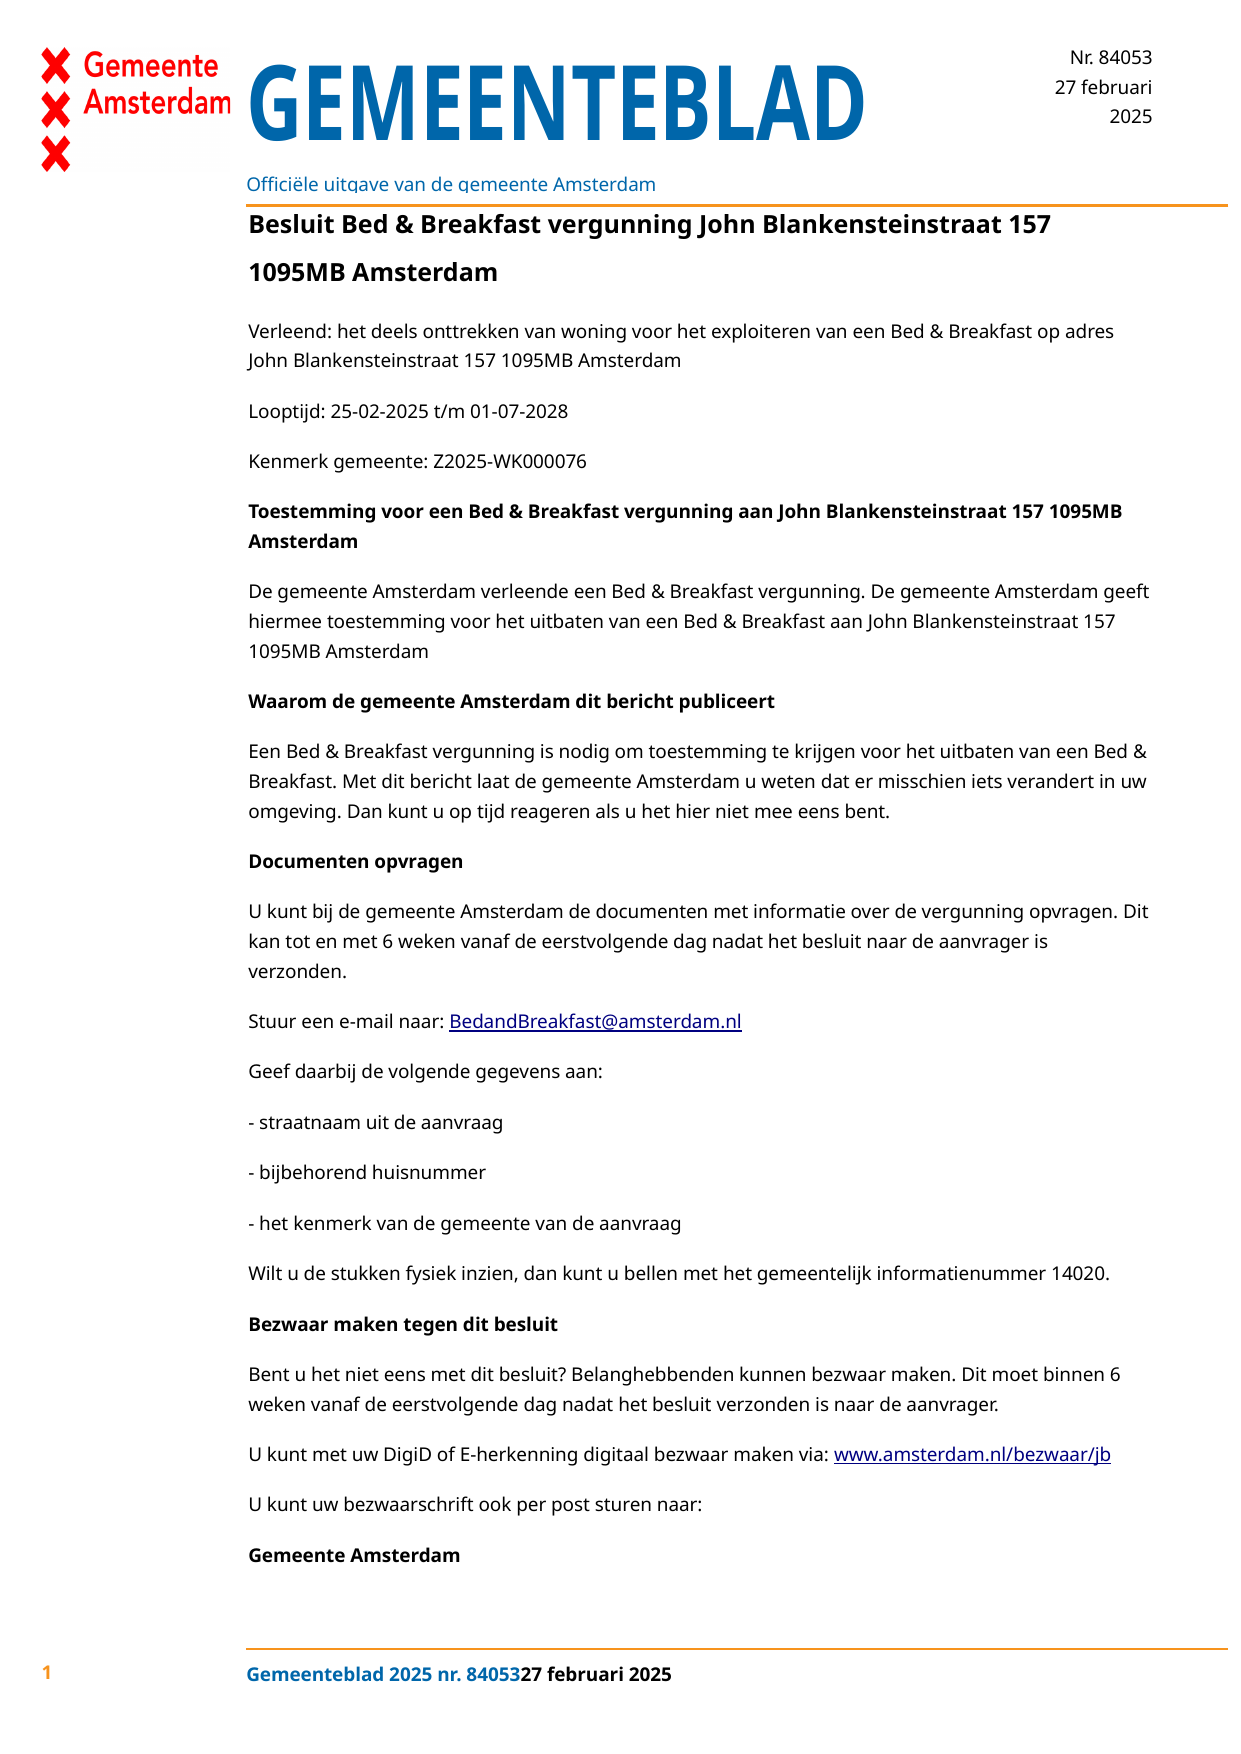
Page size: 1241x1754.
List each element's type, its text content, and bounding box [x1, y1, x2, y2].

text Bent u het niet eens met dit besluit? Belanghebbenden kunnen bezwaar maken. Dit moet binnen 6 weken vanaf de eerstvolgende dag nadat het besluit verzonden is naar de aanvrager. [248, 1361, 1152, 1417]
text Geef daarbij de volgende gegevens aan: [248, 1059, 1152, 1084]
text Een Bed & Breakfast vergunning is nodig om toestemming te krijgen voor het uitbaten van een Bed & Breakfast. Met dit bericht laat de gemeente Amsterdam u weten dat er misschien iets verandert in uw omgeving. Dan kunt u op tijd reageren als u het hier niet mee eens bent. [248, 739, 1152, 824]
text Gemeente Amsterdam [248, 1542, 1152, 1568]
text Bezwaar maken tegen dit besluit [248, 1311, 1152, 1337]
text Looptijd: 25-02-2025 t/m 01-07-2028 [248, 398, 1152, 424]
text - het kenmerk van de gemeente van de aanvraag [248, 1210, 1152, 1236]
text Documenten opvragen [248, 848, 1152, 874]
text Toestemming voor een Bed & Breakfast vergunning aan John Blankensteinstraat 157 1095MB Amsterdam [248, 499, 1152, 554]
text Waarom de gemeente Amsterdam dit bericht publiceert [248, 688, 1152, 714]
text Stuur een e-mail naar: BedandBreakfast@amsterdam.nl [248, 1008, 1152, 1034]
text U kunt met uw DigiD of E-herkenning digitaal bezwaar maken via: www.amsterdam.nl/bezwaar/jb [248, 1441, 1152, 1467]
picture [41, 47, 231, 172]
text - bijbehorend huisnummer [248, 1159, 1152, 1185]
text Kenmerk gemeente: Z2025-WK000076 [248, 448, 1152, 474]
text De gemeente Amsterdam verleende een Bed & Breakfast vergunning. De gemeente Amsterdam geeft hiermee toestemming voor het uitbaten van een Bed & Breakfast aan John Blankensteinstraat 157 1095MB Amsterdam [248, 579, 1152, 664]
text Besluit Bed & Breakfast vergunning John Blankensteinstraat 157 1095MB Amsterdam [248, 207, 1152, 288]
text U kunt uw bezwaarschrift ook per post sturen naar: [248, 1492, 1152, 1517]
text - straatnaam uit de aanvraag [248, 1109, 1152, 1135]
text Verleend: het deels onttrekken van woning voor het exploiteren van een Bed & Breakfast op adres John Blankensteinstraat 157 1095MB Amsterdam [248, 318, 1152, 373]
text Wilt u de stukken fysiek inzien, dan kunt u bellen met het gemeentelijk informatienummer 14020. [248, 1260, 1152, 1286]
text U kunt bij de gemeente Amsterdam de documenten met informatie over de vergunning opvragen. Dit kan tot en met 6 weken vanaf de eerstvolgende dag nadat het besluit naar de aanvrager is verzonden. [248, 899, 1152, 984]
